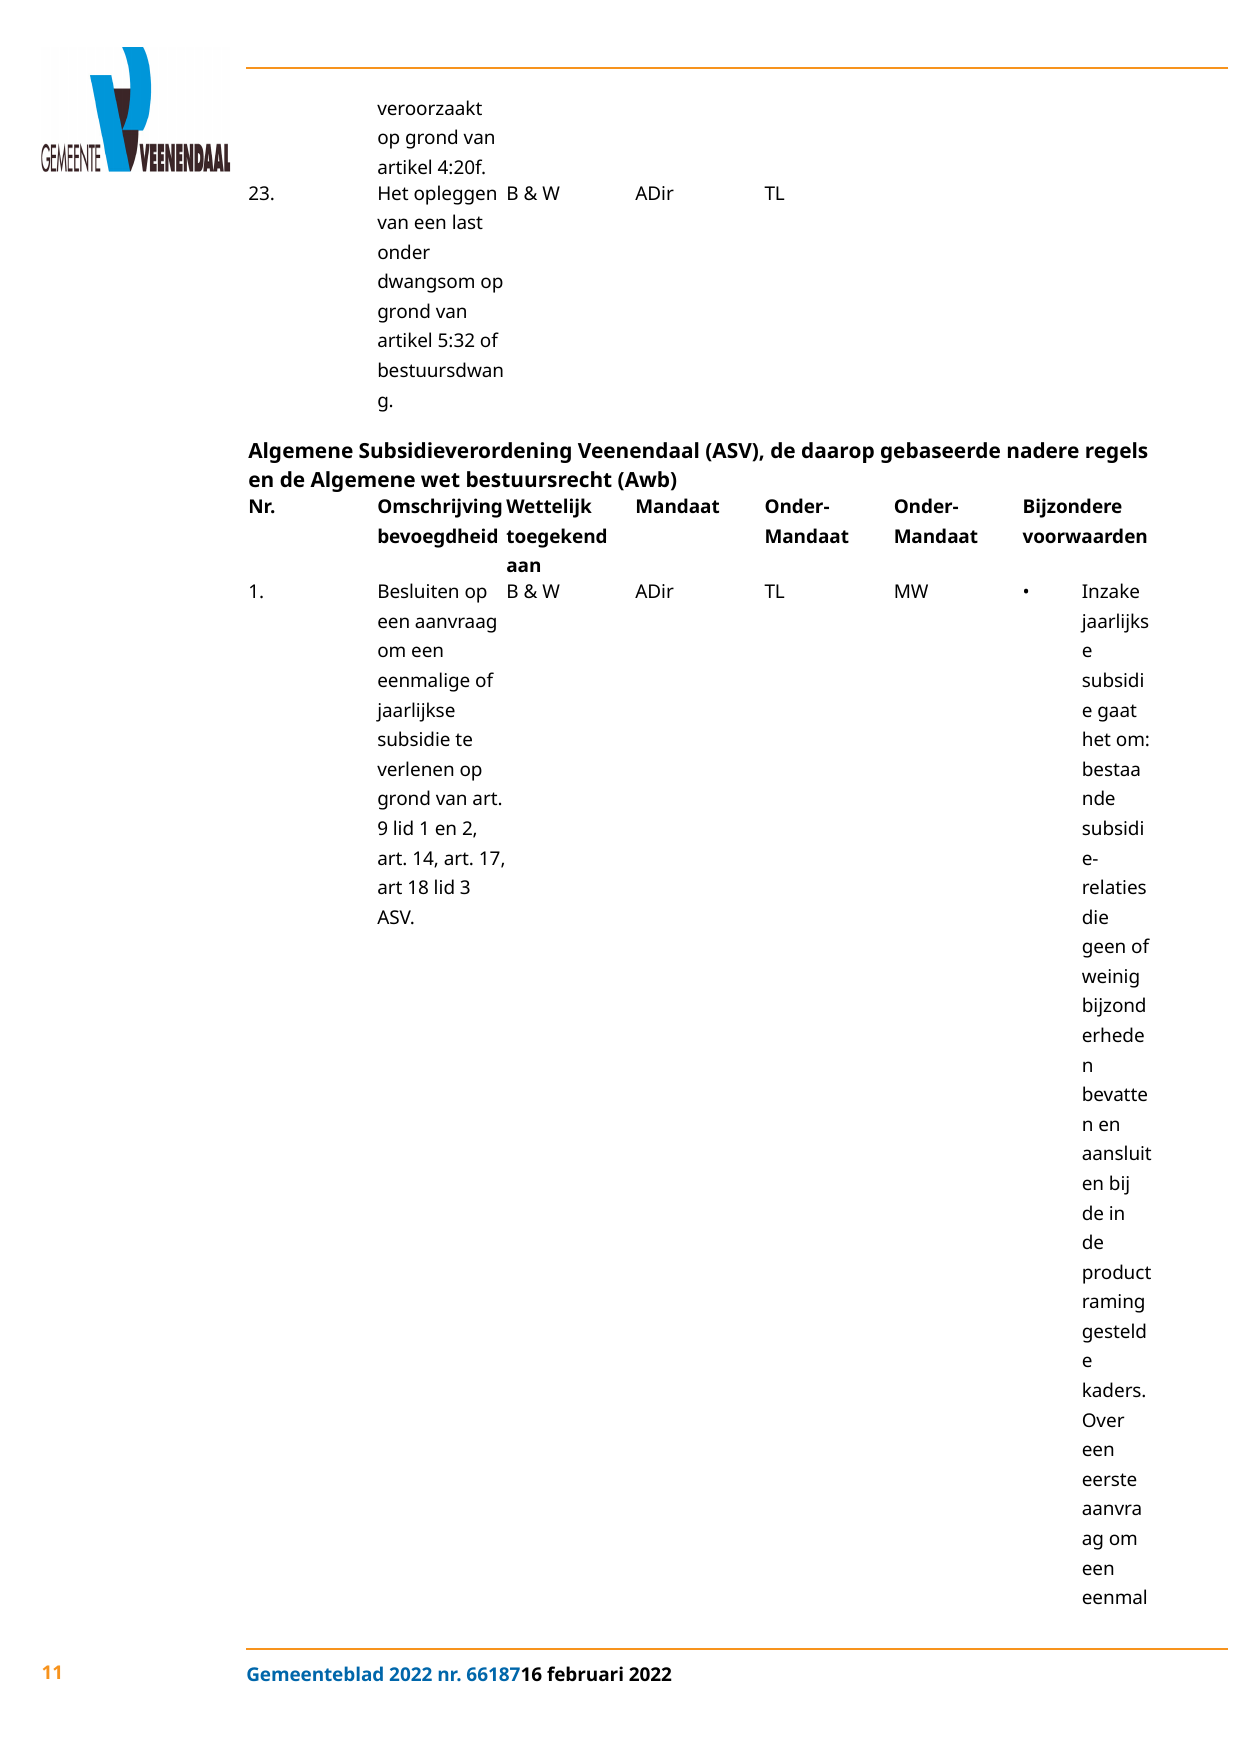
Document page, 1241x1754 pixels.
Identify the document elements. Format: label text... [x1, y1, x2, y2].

table_cell MW [894, 579, 1022, 1610]
table_cell [506, 95, 635, 180]
table_cell Inzake jaarlijkse subsidie gaat het om: bestaande subsidie-relaties die geen of weinig bijzonderheden bevatten en aansluiten bij de in de productraming gestelde kaders. Over een eerste aanvraag om een eenmal [1023, 579, 1152, 1610]
table_header Onder- Mandaat [894, 494, 1022, 578]
table_cell ADir [635, 180, 764, 412]
table_cell veroorzaakt op grond van artikel 4:20f. [377, 95, 506, 180]
table_cell TL [764, 180, 893, 412]
table_cell TL [764, 579, 893, 1610]
text Algemene Subsidieverordening Veenendaal (ASV), de daarop gebaseerde nadere regels en de Algemene wet bestuursrecht (Awb) [248, 437, 1152, 493]
table_cell [635, 95, 764, 180]
table_cell 1. [248, 579, 377, 1610]
table_cell Het opleggen van een last onder dwangsom op grond van artikel 5:32 of bestuursdwang. [377, 180, 506, 412]
table_header Wettelijk toegekend aan [506, 494, 635, 578]
table_cell ADir [635, 579, 764, 1610]
table_cell B & W [506, 579, 635, 1610]
table_header Nr. [248, 494, 377, 578]
table_header Omschrijving bevoegdheid [377, 494, 506, 578]
table_cell [764, 95, 893, 180]
picture [41, 47, 130, 172]
table_cell Besluiten op een aanvraag om een eenmalige of jaarlijkse subsidie te verlenen op grond van art. 9 lid 1 en 2, art. 14, art. 17, art 18 lid 3 ASV. [377, 579, 506, 1610]
picture [123, 47, 231, 172]
table_header Mandaat [635, 494, 764, 578]
table_cell [1023, 180, 1152, 412]
table_cell [894, 95, 1022, 180]
table_cell 23. [248, 180, 377, 412]
table_cell [1023, 95, 1152, 180]
table_cell B & W [506, 180, 635, 412]
table_cell [248, 95, 377, 180]
table_cell [894, 180, 1022, 412]
table_header Onder- Mandaat [764, 494, 893, 578]
table_header Bijzondere voorwaarden [1023, 494, 1152, 578]
